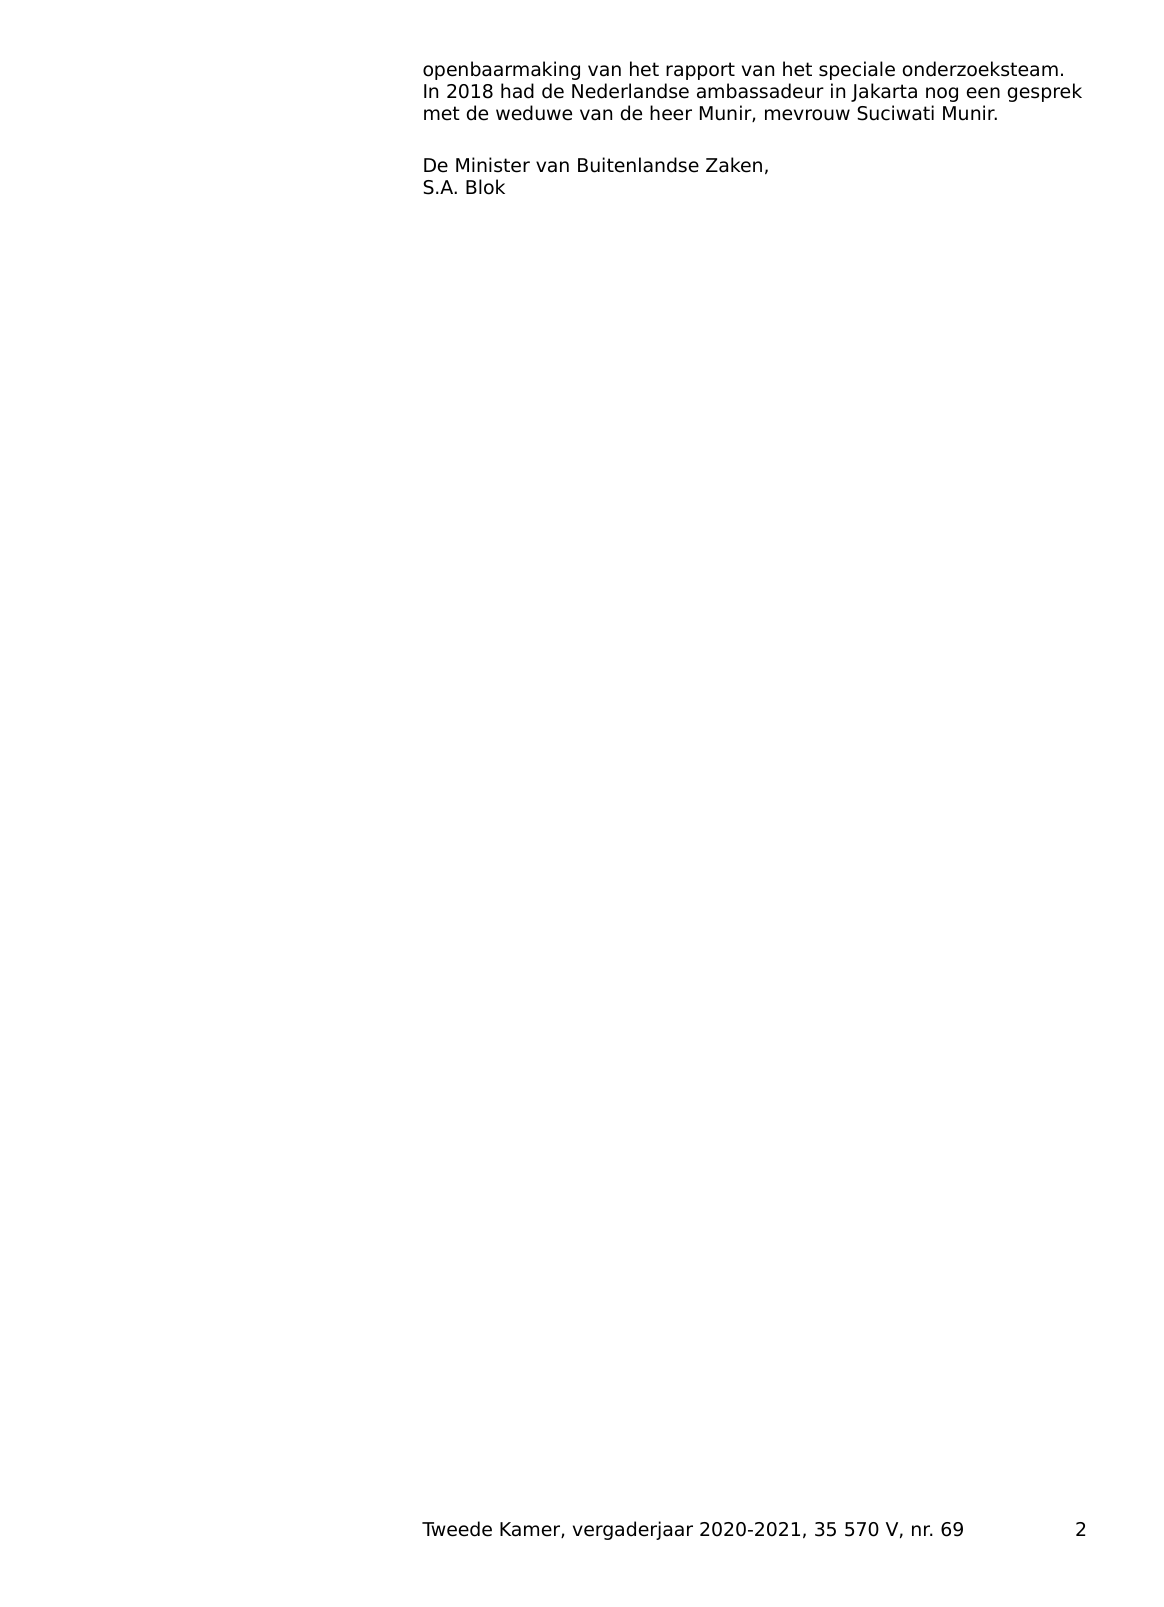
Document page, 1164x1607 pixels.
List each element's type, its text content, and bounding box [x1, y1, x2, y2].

text De Minister van Buitenlandse Zaken, S.A. Blok [422, 155, 1087, 199]
text openbaarmaking van het rapport van het speciale onderzoeksteam. In 2018 had de Nederlandse ambassadeur in Jakarta nog een gesprek met de weduwe van de heer Munir, mevrouw Suciwati Munir. [422, 59, 1087, 125]
